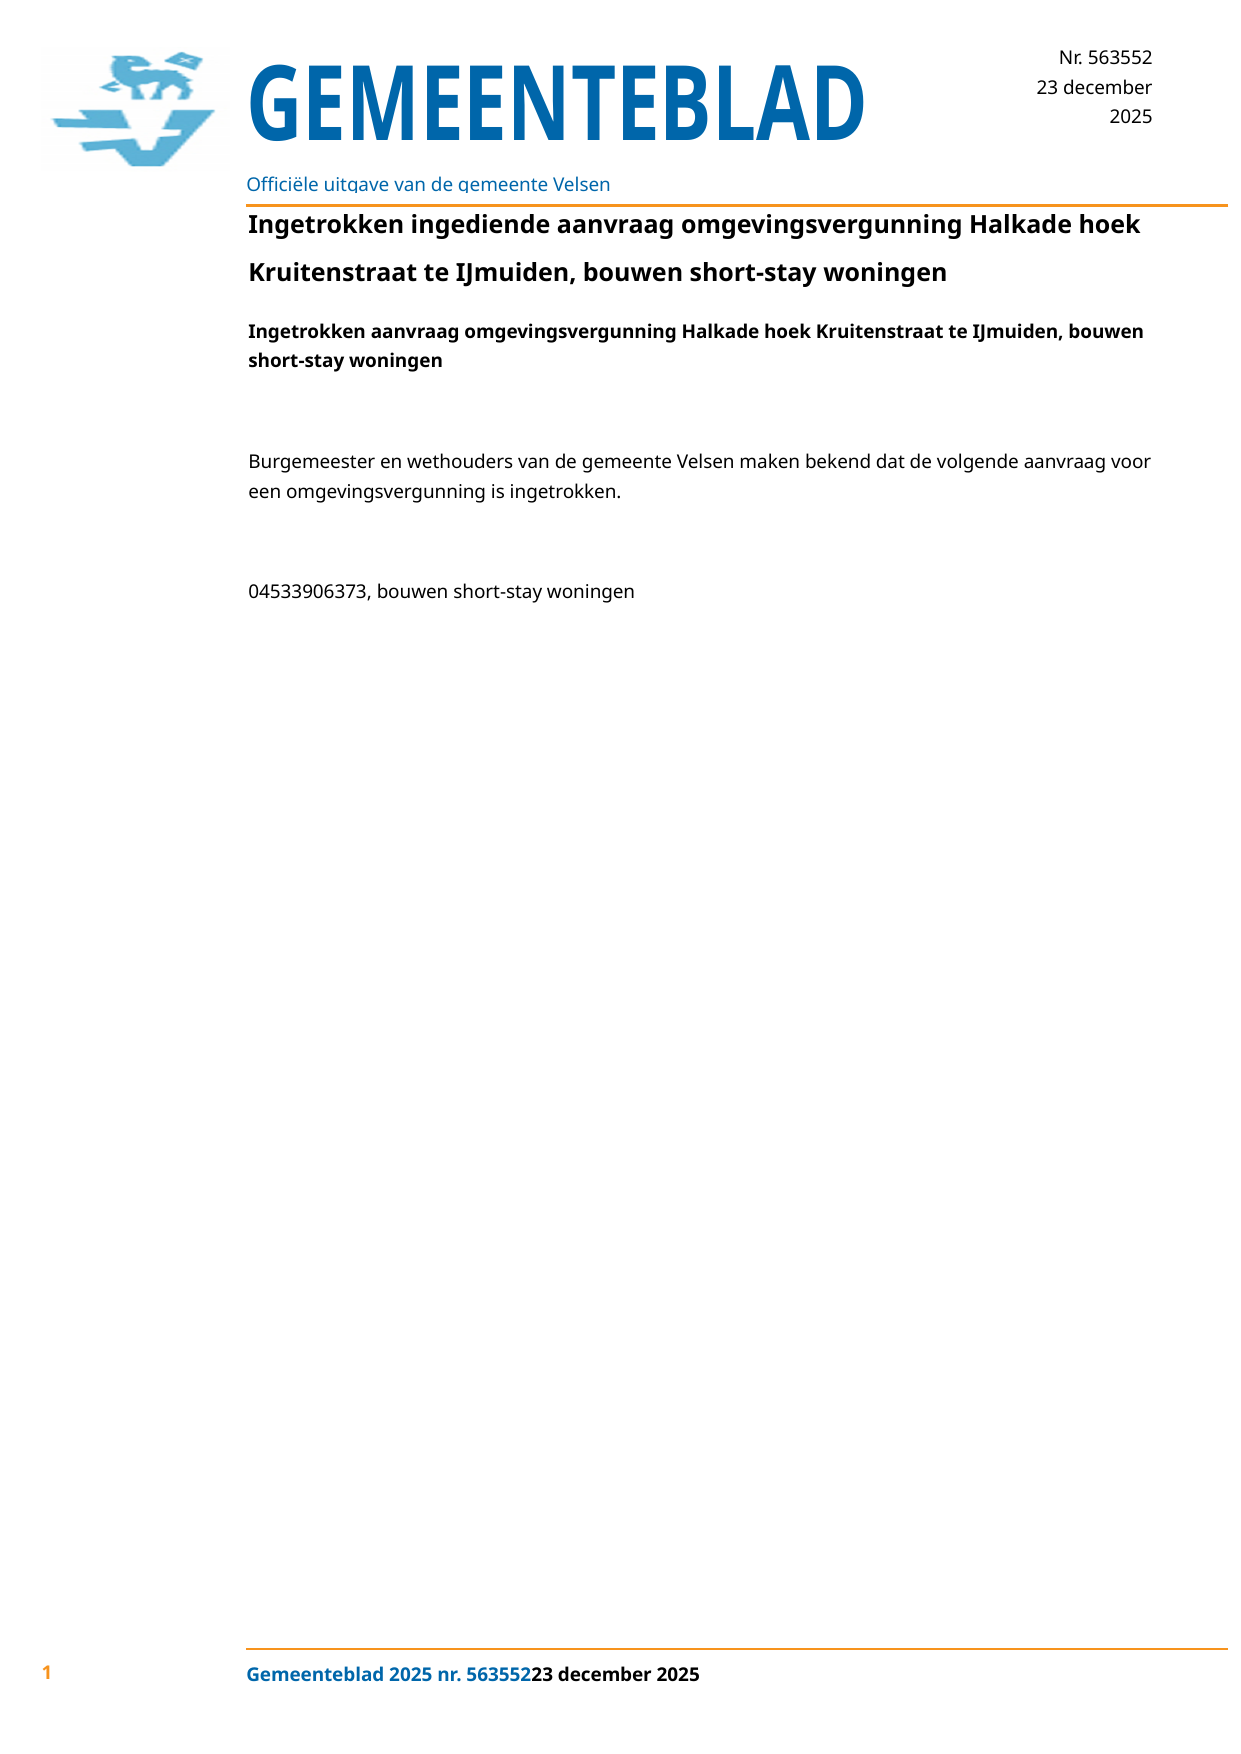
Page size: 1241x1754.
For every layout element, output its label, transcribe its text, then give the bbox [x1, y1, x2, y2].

picture [41, 47, 231, 172]
text Burgemeester en wethouders van de gemeente Velsen maken bekend dat de volgende aanvraag voor een omgevingsvergunning is ingetrokken. [248, 448, 1152, 504]
text Ingetrokken aanvraag omgevingsvergunning Halkade hoek Kruitenstraat te IJmuiden, bouwen short-stay woningen [248, 318, 1152, 373]
text 04533906373, bouwen short-stay woningen [248, 579, 1152, 604]
text Ingetrokken ingediende aanvraag omgevingsvergunning Halkade hoek Kruitenstraat te IJmuiden, bouwen short-stay woningen [248, 207, 1152, 288]
